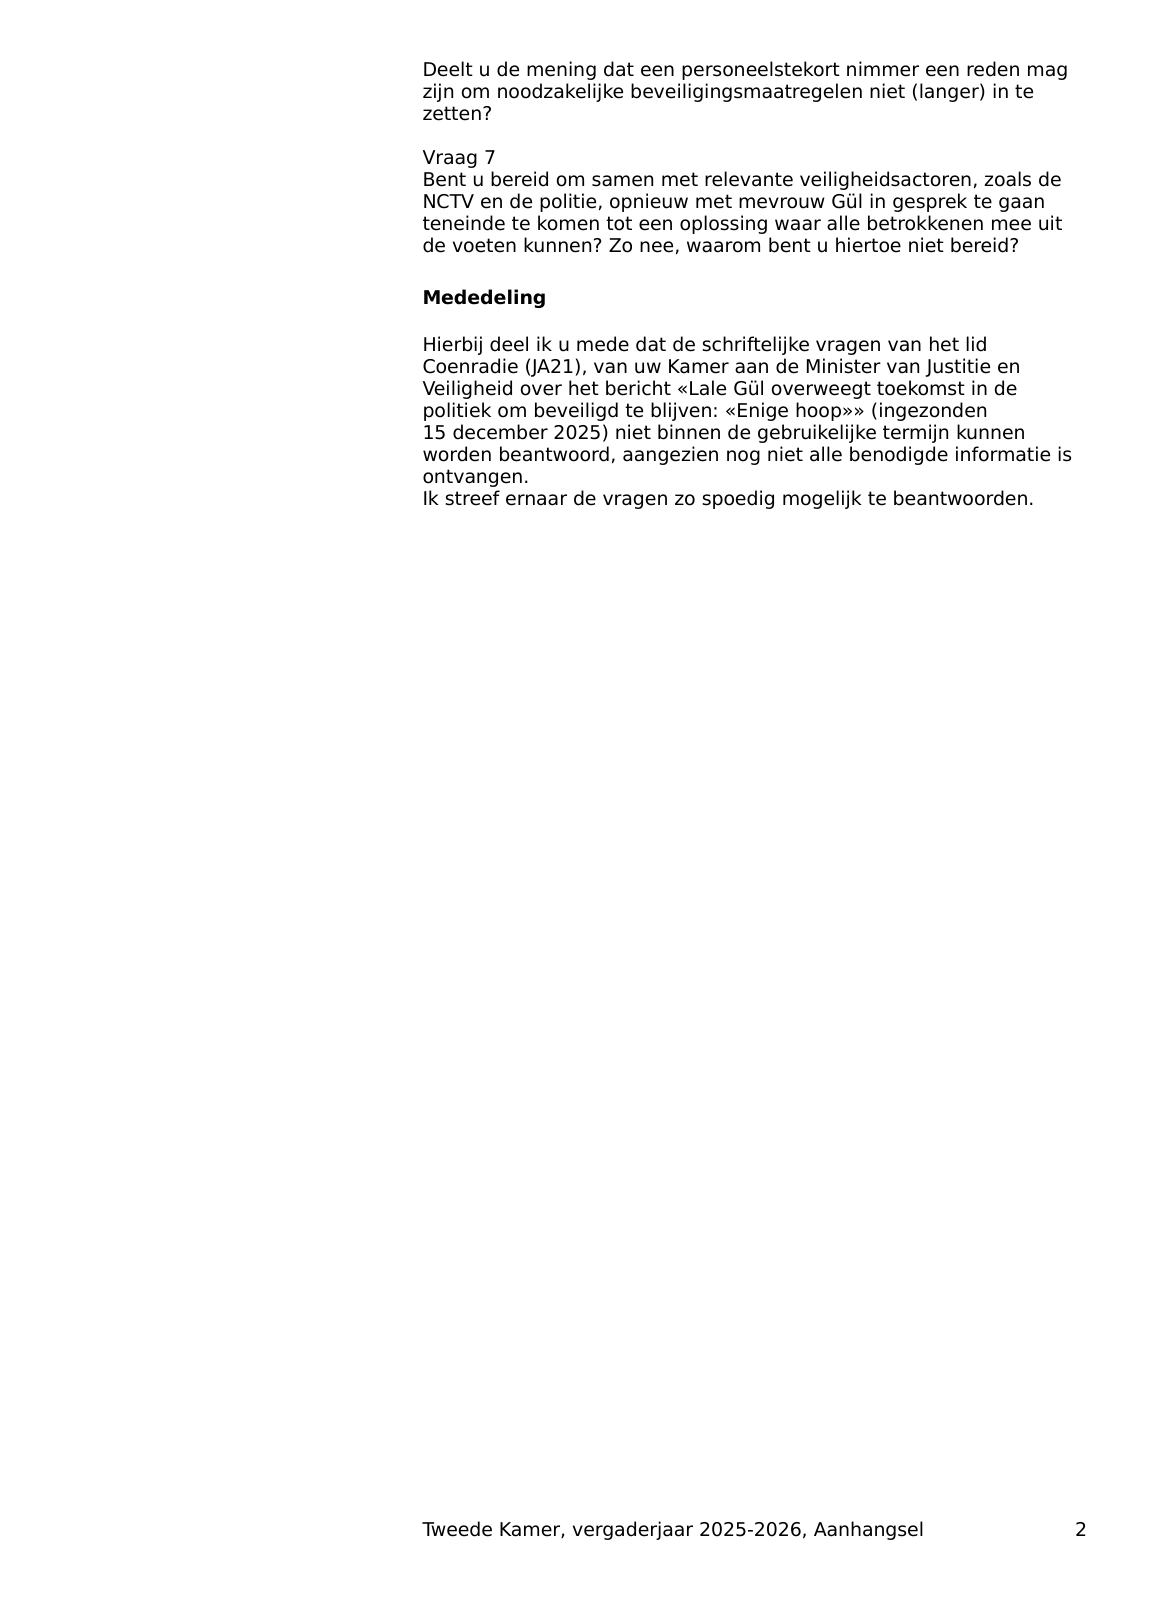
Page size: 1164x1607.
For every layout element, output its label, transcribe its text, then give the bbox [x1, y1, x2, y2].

text Ik streef ernaar de vragen zo spoedig mogelijk te beantwoorden. [422, 488, 1087, 510]
text Hierbij deel ik u mede dat de schriftelijke vragen van het lid Coenradie (JA21), van uw Kamer aan de Minister van Justitie en Veiligheid over het bericht «Lale Gül overweegt toekomst in de politiek om beveiligd te blijven: «Enige hoop»» (ingezonden 15 december 2025) niet binnen de gebruikelijke termijn kunnen worden beantwoord, aangezien nog niet alle benodigde informatie is ontvangen. [422, 334, 1087, 488]
subtitle Mededeling [422, 287, 1087, 309]
text Bent u bereid om samen met relevante veiligheidsactoren, zoals de NCTV en de politie, opnieuw met mevrouw Gül in gesprek te gaan teneinde te komen tot een oplossing waar alle betrokkenen mee uit de voeten kunnen? Zo nee, waarom bent u hiertoe niet bereid? [422, 169, 1087, 257]
text Deelt u de mening dat een personeelstekort nimmer een reden mag zijn om noodzakelijke beveiligingsmaatregelen niet (langer) in te zetten? [422, 59, 1087, 125]
text Vraag 7 [422, 147, 1087, 169]
